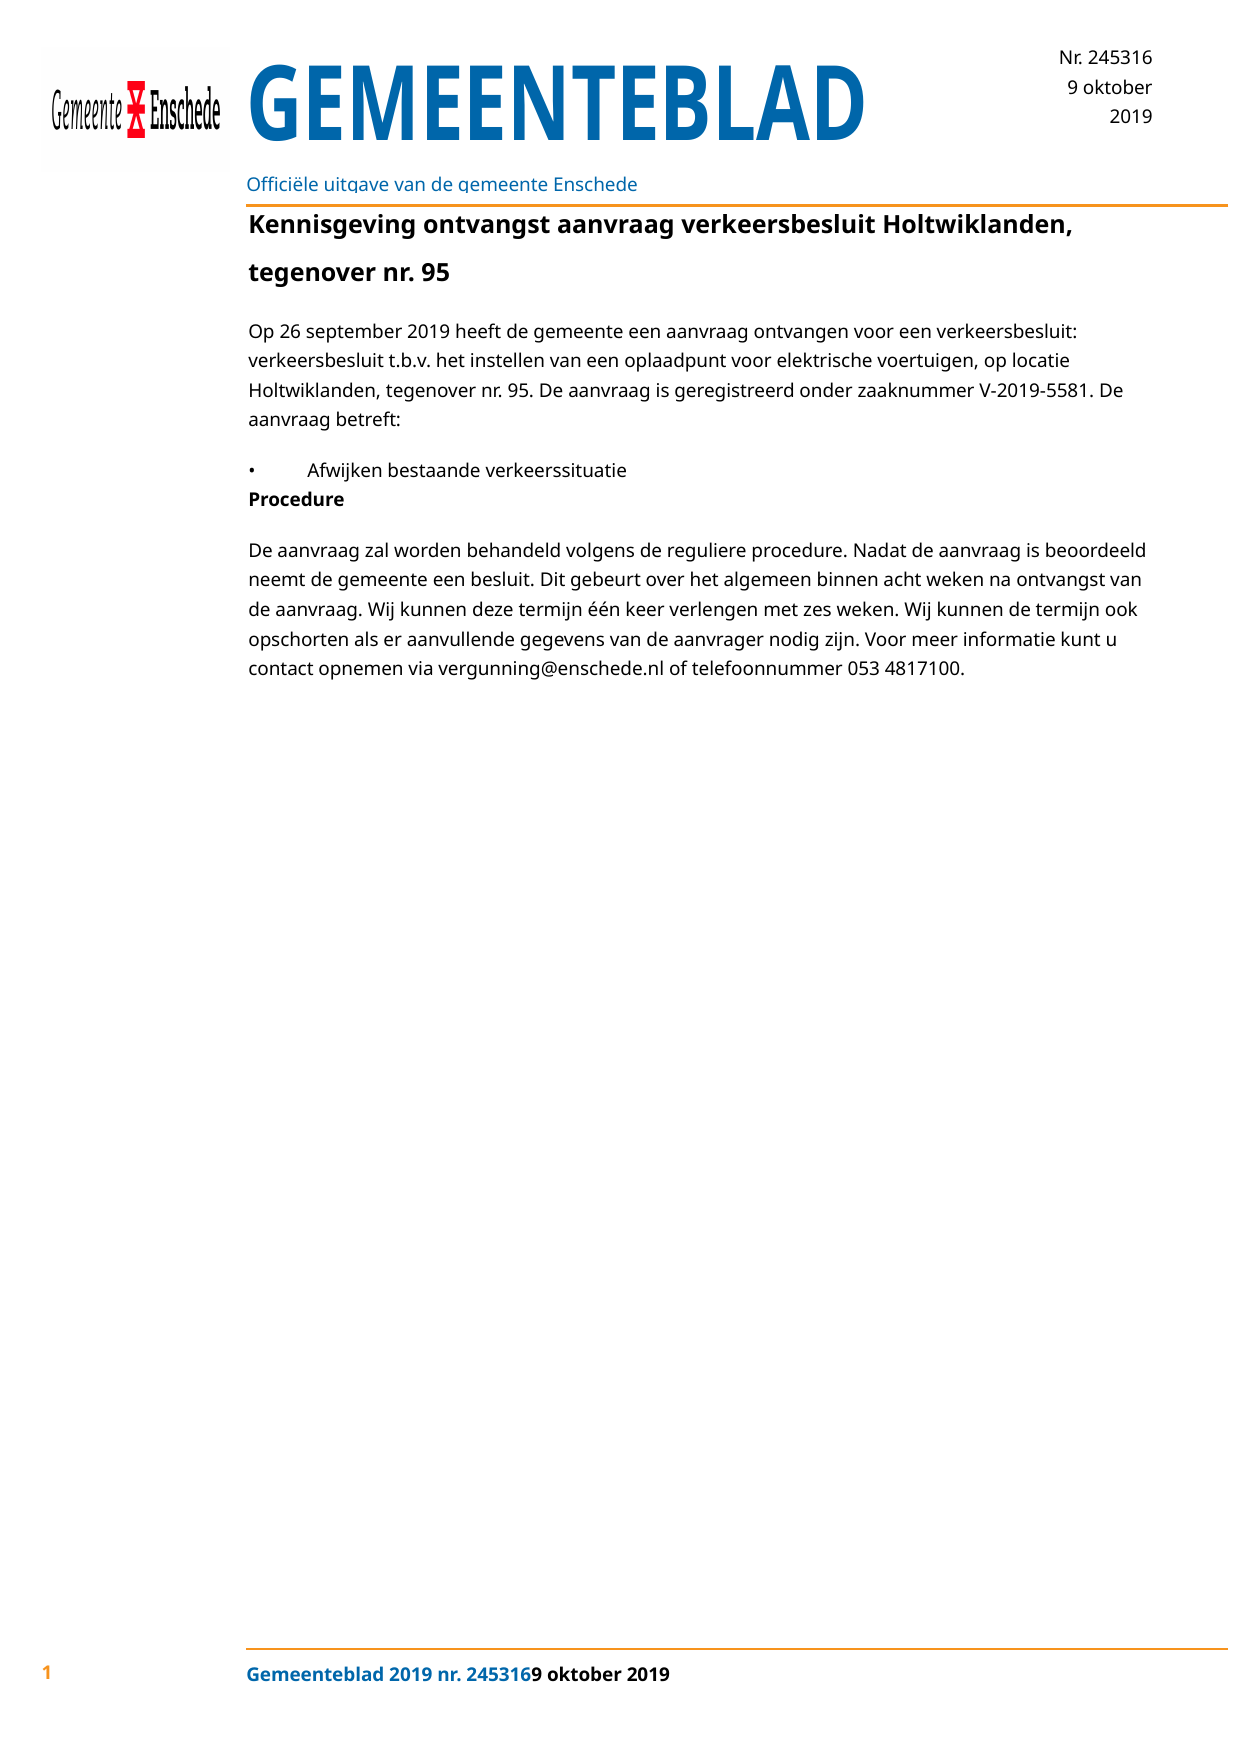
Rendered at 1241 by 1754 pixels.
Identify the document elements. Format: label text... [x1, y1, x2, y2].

text Op 26 september 2019 heeft de gemeente een aanvraag ontvangen voor een verkeersbesluit: verkeersbesluit t.b.v. het instellen van een oplaadpunt voor elektrische voertuigen, op locatie Holtwiklanden, tegenover nr. 95. De aanvraag is geregistreerd onder zaaknummer V-2019-5581. De aanvraag betreft: [248, 318, 1152, 432]
text De aanvraag zal worden behandeld volgens de reguliere procedure. Nadat de aanvraag is beoordeeld neemt de gemeente een besluit. Dit gebeurt over het algemeen binnen acht weken na ontvangst van de aanvraag. Wij kunnen deze termijn één keer verlengen met zes weken. Wij kunnen de termijn ook opschorten als er aanvullende gegevens van de aanvrager nodig zijn. Voor meer informatie kunt u contact opnemen via vergunning@enschede.nl of telefoonnummer 053 4817100. [248, 537, 1152, 681]
picture [41, 47, 231, 172]
list Afwijken bestaande verkeerssituatie [248, 457, 1152, 483]
text Kennisgeving ontvangst aanvraag verkeersbesluit Holtwiklanden, tegenover nr. 95 [248, 207, 1152, 288]
text Procedure [248, 487, 1152, 512]
